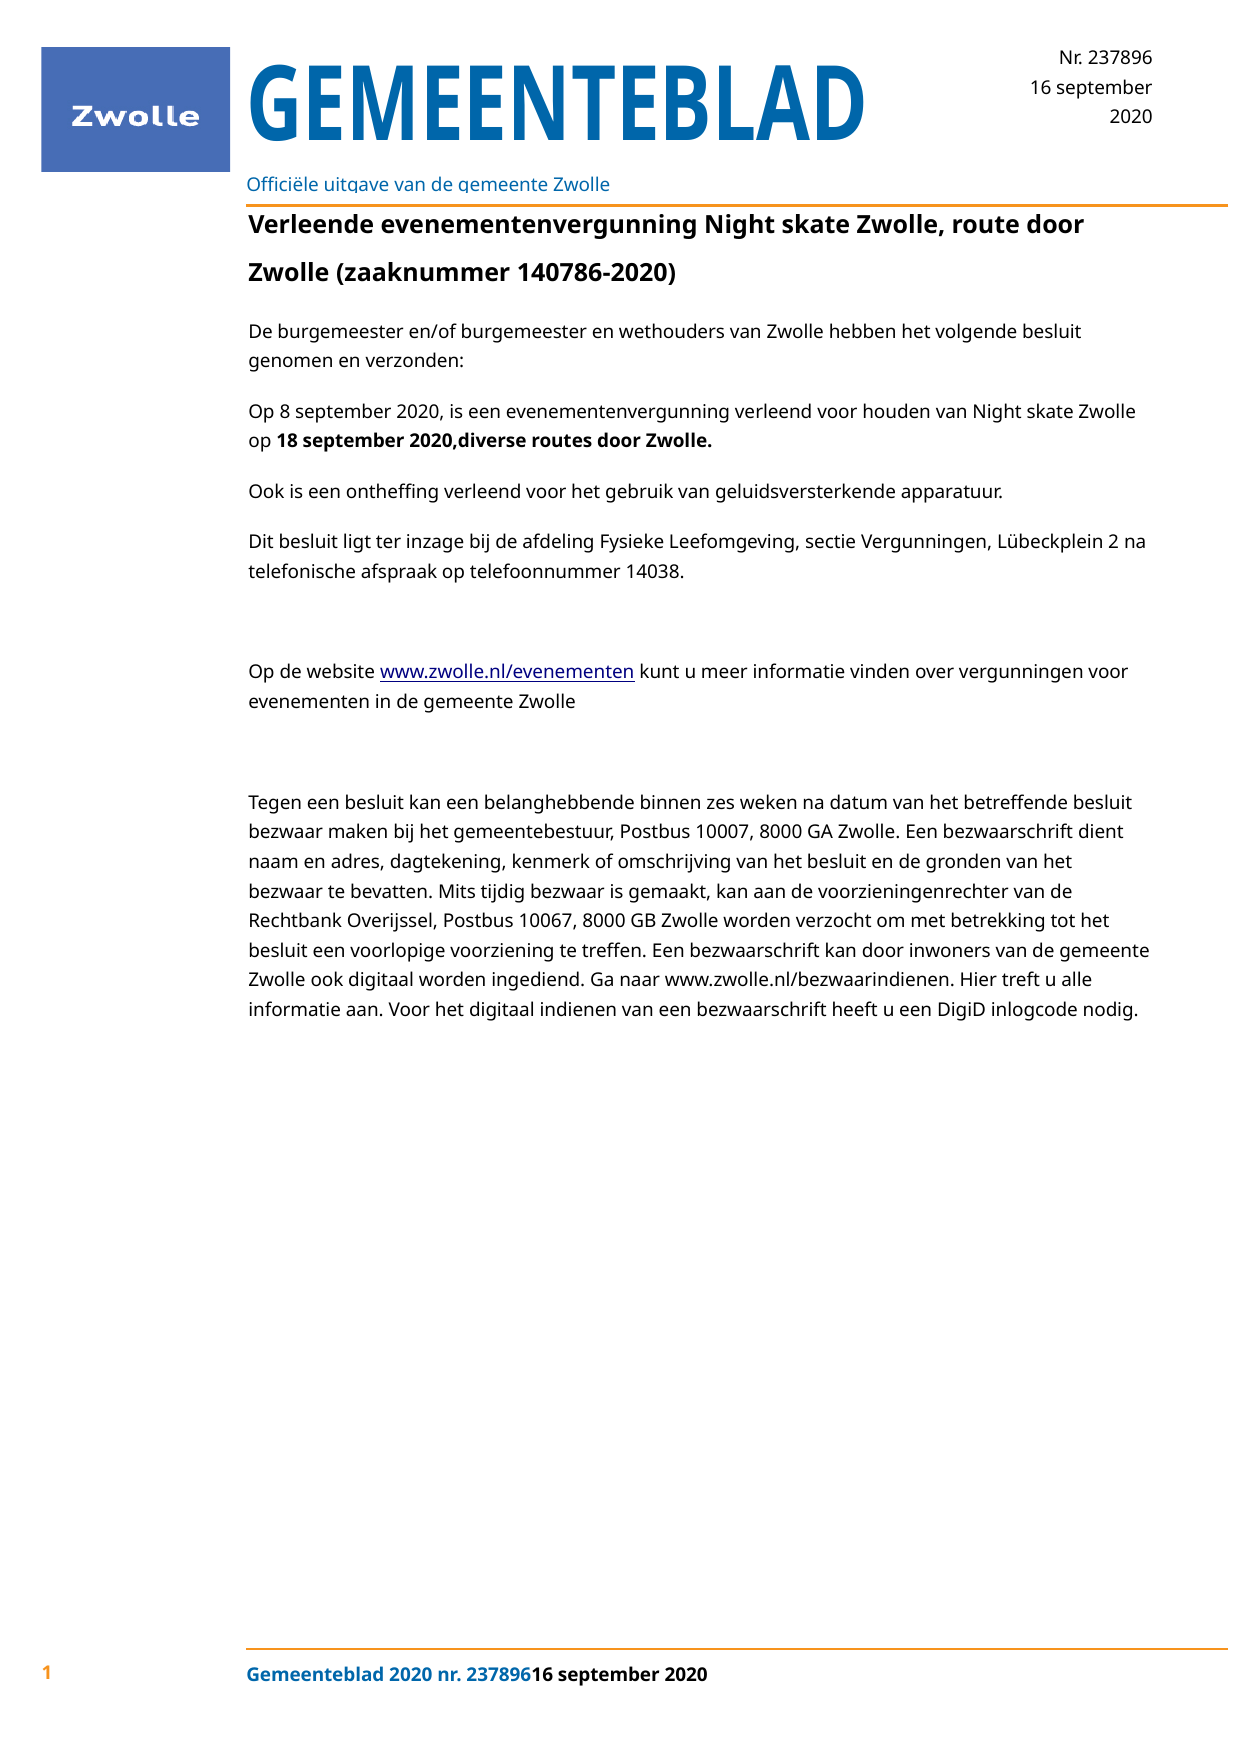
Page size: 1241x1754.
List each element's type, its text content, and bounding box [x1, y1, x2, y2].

text Verleende evenementenvergunning Night skate Zwolle, route door Zwolle (zaaknummer 140786-2020) [248, 207, 1152, 288]
picture [41, 47, 231, 172]
text De burgemeester en/of burgemeester en wethouders van Zwolle hebben het volgende besluit genomen en verzonden: [248, 318, 1152, 373]
text Ook is een ontheffing verleend voor het gebruik van geluidsversterkende apparatuur. [248, 478, 1152, 504]
text Op 8 september 2020, is een evenementenvergunning verleend voor houden van Night skate Zwolle op 18 september 2020,diverse routes door Zwolle. [248, 398, 1152, 453]
text Tegen een besluit kan een belanghebbende binnen zes weken na datum van het betreffende besluit bezwaar maken bij het gemeentebestuur, Postbus 10007, 8000 GA Zwolle. Een bezwaarschrift dient naam en adres, dagtekening, kenmerk of omschrijving van het besluit en de gronden van het bezwaar te bevatten. Mits tijdig bezwaar is gemaakt, kan aan de voorzieningenrechter van de Rechtbank Overijssel, Postbus 10067, 8000 GB Zwolle worden verzocht om met betrekking tot het besluit een voorlopige voorziening te treffen. Een bezwaarschrift kan door inwoners van de gemeente Zwolle ook digitaal worden ingediend. Ga naar www.zwolle.nl/bezwaarindienen. Hier treft u alle informatie aan. Voor het digitaal indienen van een bezwaarschrift heeft u een DigiD inlogcode nodig. [248, 789, 1152, 1022]
text Dit besluit ligt ter inzage bij de afdeling Fysieke Leefomgeving, sectie Vergunningen, Lübeckplein 2 na telefonische afspraak op telefoonnummer 14038. [248, 528, 1152, 584]
text Op de website www.zwolle.nl/evenementen kunt u meer informatie vinden over vergunningen voor evenementen in de gemeente Zwolle [248, 659, 1152, 714]
